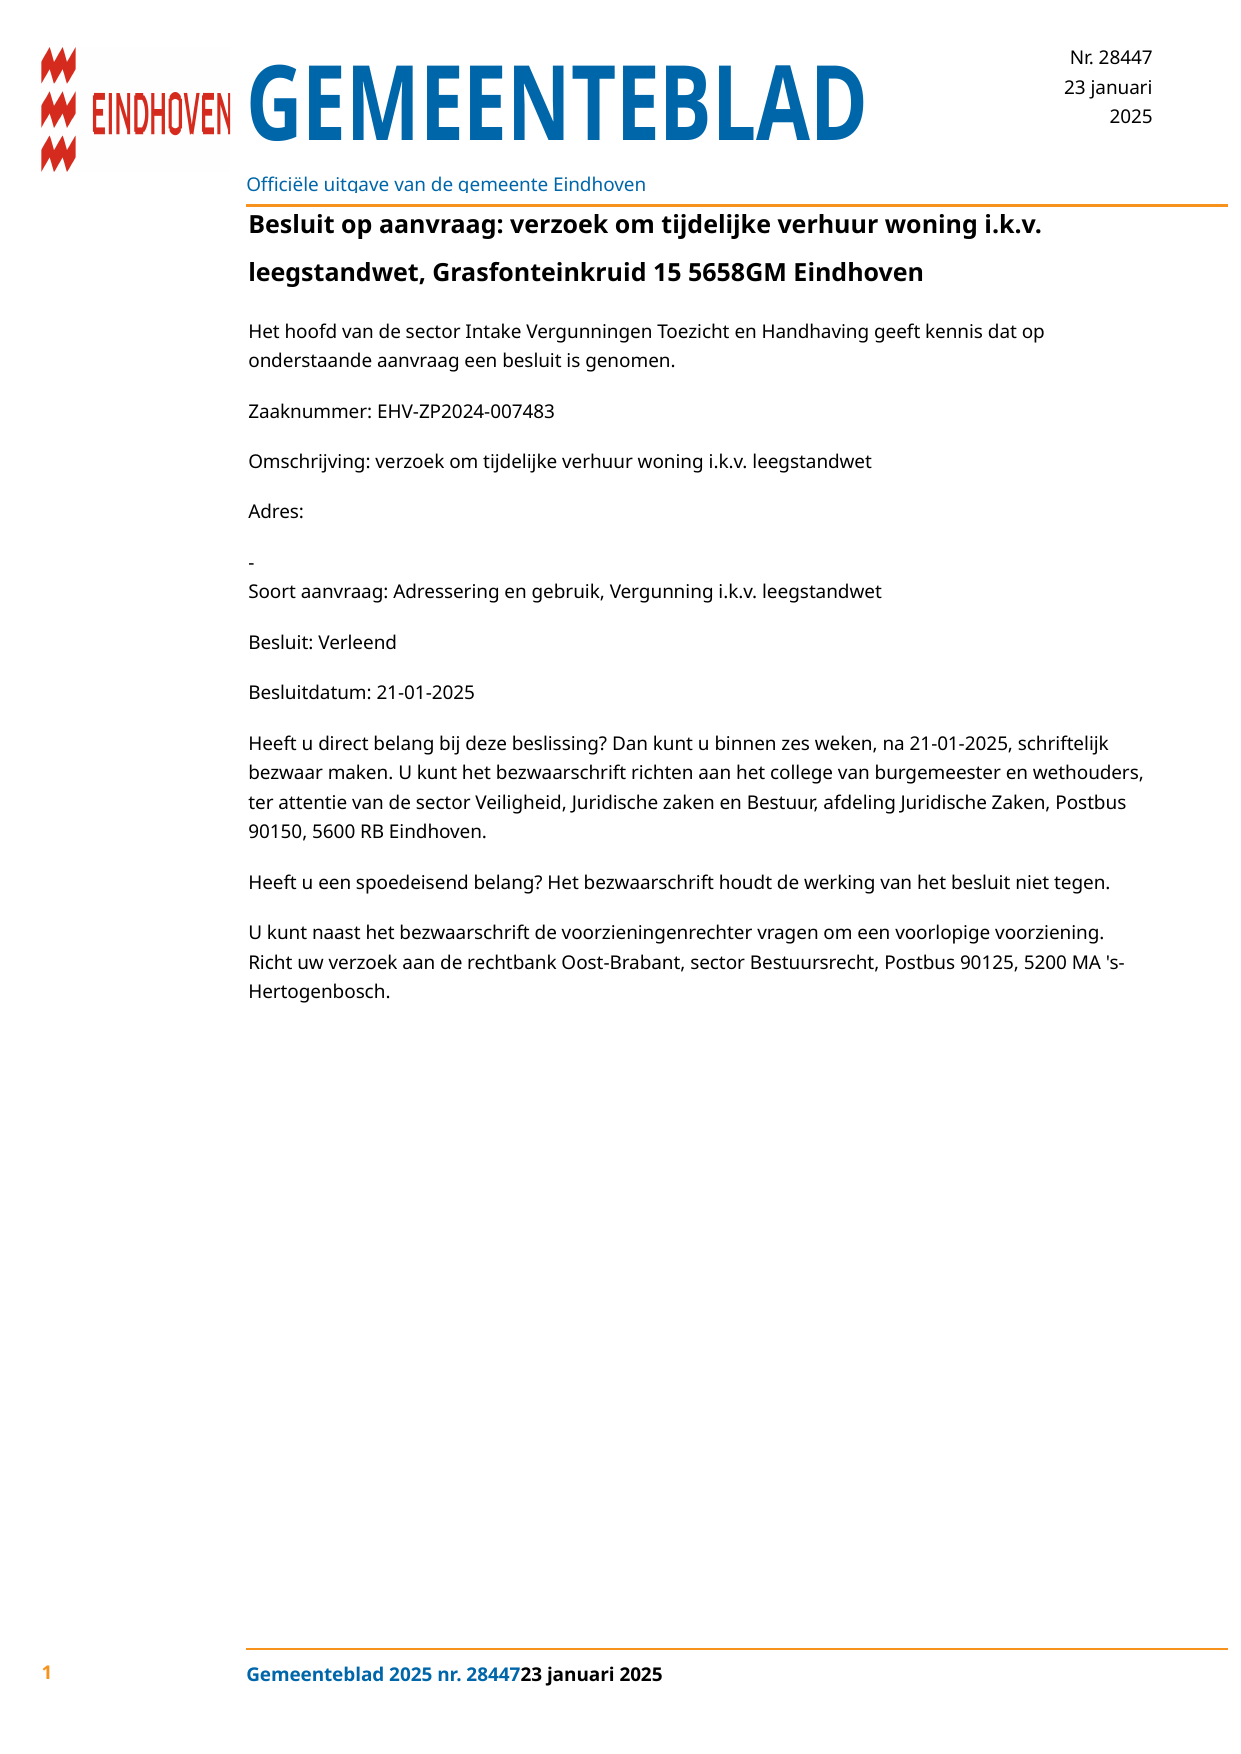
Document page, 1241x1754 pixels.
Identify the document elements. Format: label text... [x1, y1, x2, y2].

text Zaaknummer: EHV-ZP2024-007483 [248, 398, 1152, 424]
text Besluit: Verleend [248, 629, 1152, 655]
text Heeft u direct belang bij deze beslissing? Dan kunt u binnen zes weken, na 21-01-2025, schriftelijk bezwaar maken. U kunt het bezwaarschrift richten aan het college van burgemeester en wethouders, ter attentie van de sector Veiligheid, Juridische zaken en Bestuur, afdeling Juridische Zaken, Postbus 90150, 5600 RB Eindhoven. [248, 730, 1152, 844]
text Besluit op aanvraag: verzoek om tijdelijke verhuur woning i.k.v. leegstandwet, Grasfonteinkruid 15 5658GM Eindhoven [248, 207, 1152, 288]
text Soort aanvraag: Adressering en gebruik, Vergunning i.k.v. leegstandwet [248, 579, 1152, 604]
text Omschrijving: verzoek om tijdelijke verhuur woning i.k.v. leegstandwet [248, 448, 1152, 474]
text Het hoofd van de sector Intake Vergunningen Toezicht en Handhaving geeft kennis dat op onderstaande aanvraag een besluit is genomen. [248, 318, 1152, 373]
text Adres: [248, 499, 1152, 524]
picture [41, 47, 231, 172]
text Besluitdatum: 21-01-2025 [248, 679, 1152, 705]
text Heeft u een spoedeisend belang? Het bezwaarschrift houdt de werking van het besluit niet tegen. [248, 869, 1152, 895]
text U kunt naast het bezwaarschrift de voorzieningenrechter vragen om een voorlopige voorziening. Richt uw verzoek aan de rechtbank Oost-Brabant, sector Bestuursrecht, Postbus 90125, 5200 MA 's-Hertogenbosch. [248, 919, 1152, 1004]
